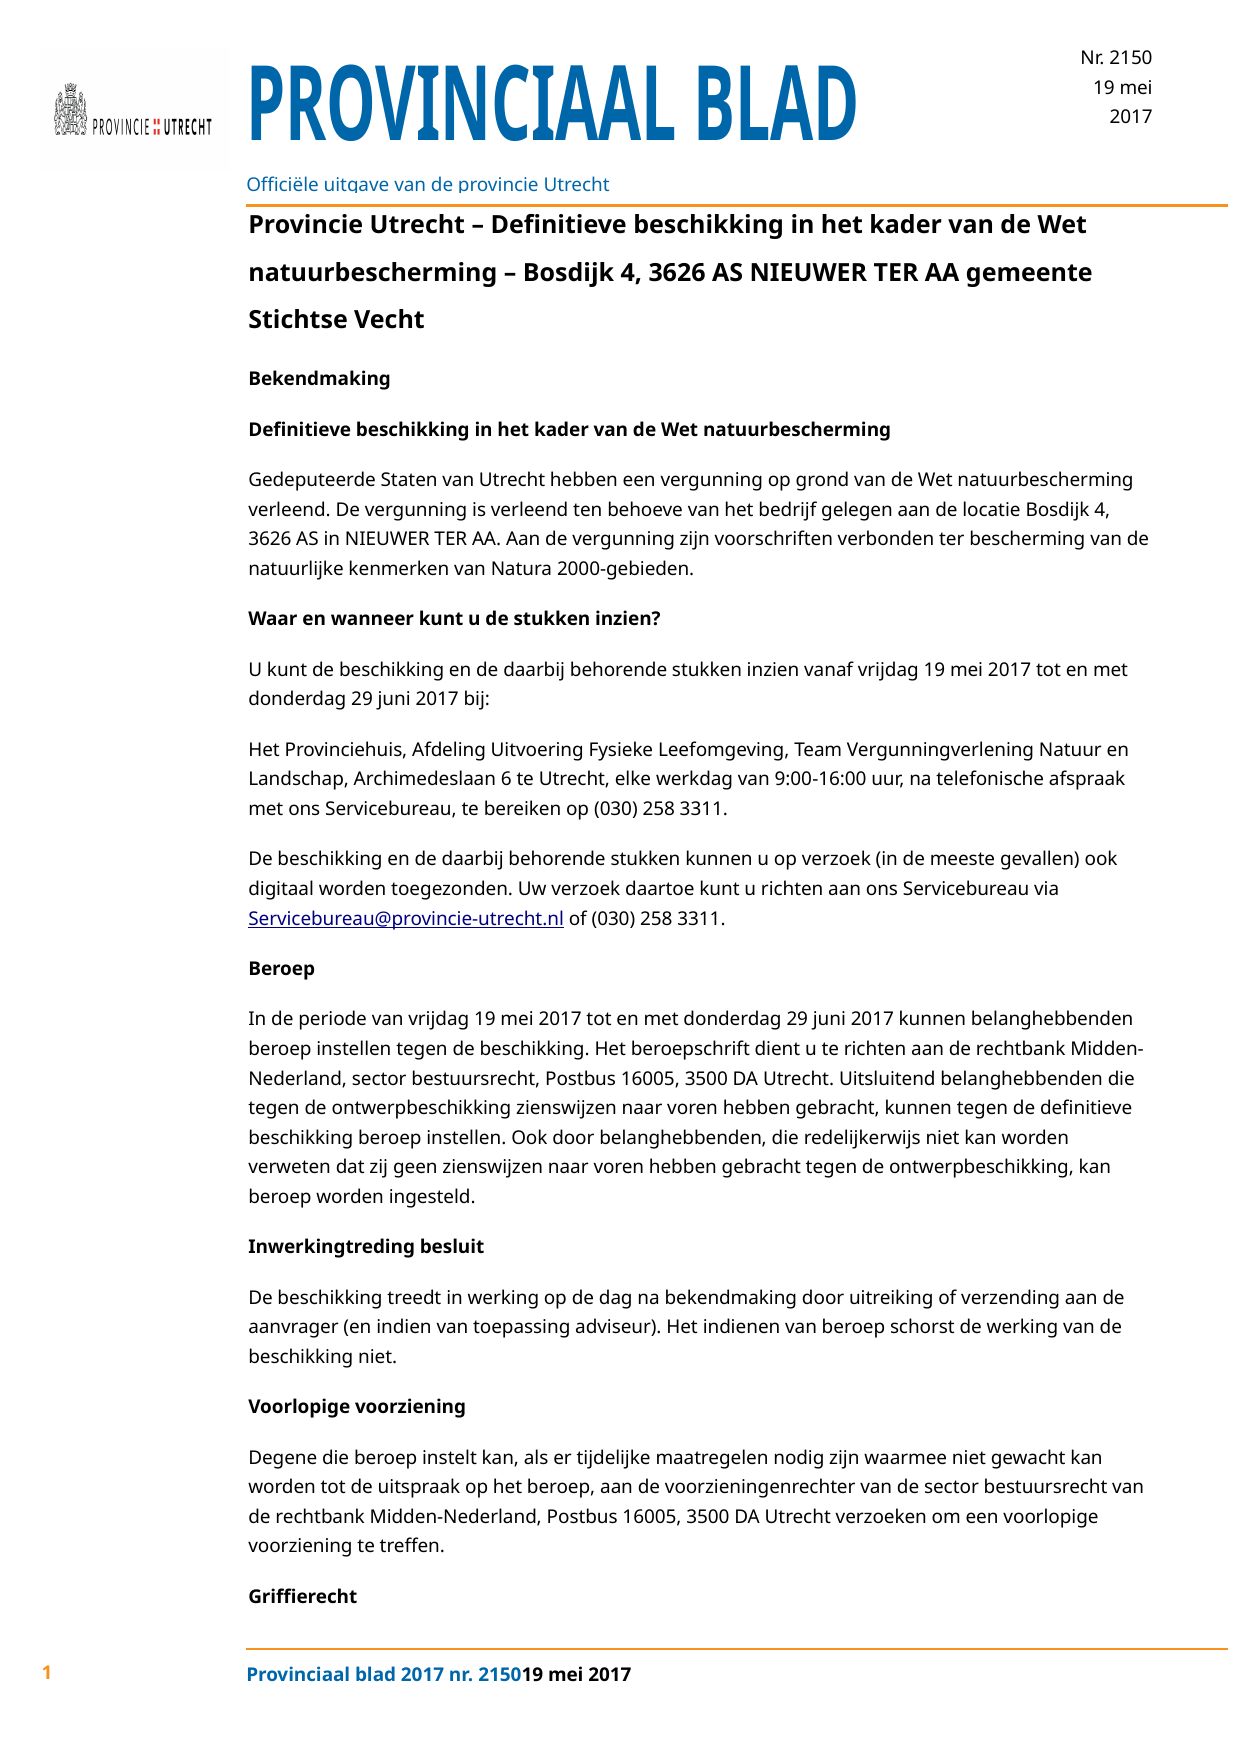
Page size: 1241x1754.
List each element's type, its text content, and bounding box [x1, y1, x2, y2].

picture [41, 47, 231, 172]
text Degene die beroep instelt kan, als er tijdelijke maatregelen nodig zijn waarmee niet gewacht kan worden tot de uitspraak op het beroep, aan de voorzieningenrechter van de sector bestuursrecht van de rechtbank Midden-Nederland, Postbus 16005, 3500 DA Utrecht verzoeken om een voorlopige voorziening te treffen. [248, 1444, 1152, 1558]
text Gedeputeerde Staten van Utrecht hebben een vergunning op grond van de Wet natuurbescherming verleend. De vergunning is verleend ten behoeve van het bedrijf gelegen aan de locatie Bosdijk 4, 3626 AS in NIEUWER TER AA. Aan de vergunning zijn voorschriften verbonden ter bescherming van de natuurlijke kenmerken van Natura 2000-gebieden. [248, 466, 1152, 581]
text Inwerkingtreding besluit [248, 1233, 1152, 1259]
text Waar en wanneer kunt u de stukken inzien? [248, 606, 1152, 631]
text De beschikking treedt in werking op de dag na bekendmaking door uitreiking of verzending aan de aanvrager (en indien van toepassing adviseur). Het indienen van beroep schorst de werking van de beschikking niet. [248, 1284, 1152, 1369]
text U kunt de beschikking en de daarbij behorende stukken inzien vanaf vrijdag 19 mei 2017 tot en met donderdag 29 juni 2017 bij: [248, 656, 1152, 711]
text In de periode van vrijdag 19 mei 2017 tot en met donderdag 29 juni 2017 kunnen belanghebbenden beroep instellen tegen de beschikking. Het beroepschrift dient u te richten aan de rechtbank Midden-Nederland, sector bestuursrecht, Postbus 16005, 3500 DA Utrecht. Uitsluitend belanghebbenden die tegen de ontwerpbeschikking zienswijzen naar voren hebben gebracht, kunnen tegen de definitieve beschikking beroep instellen. Ook door belanghebbenden, die redelijkerwijs niet kan worden verweten dat zij geen zienswijzen naar voren hebben gebracht tegen de ontwerpbeschikking, kan beroep worden ingesteld. [248, 1006, 1152, 1209]
text Griffierecht [248, 1583, 1152, 1609]
text De beschikking en de daarbij behorende stukken kunnen u op verzoek (in de meeste gevallen) ook digitaal worden toegezonden. Uw verzoek daartoe kunt u richten aan ons Servicebureau via Servicebureau@provincie-utrecht.nl of (030) 258 3311. [248, 846, 1152, 930]
text Het Provinciehuis, Afdeling Uitvoering Fysieke Leefomgeving, Team Vergunningverlening Natuur en Landschap, Archimedeslaan 6 te Utrecht, elke werkdag van 9:00‑16:00 uur, na telefonische afspraak met ons Servicebureau, te bereiken op (030) 258 3311. [248, 736, 1152, 821]
text Beroep [248, 955, 1152, 981]
text Bekendmaking [248, 366, 1152, 391]
text Definitieve beschikking in het kader van de Wet natuurbescherming [248, 416, 1152, 442]
text Voorlopige voorziening [248, 1393, 1152, 1419]
text Provincie Utrecht – Definitieve beschikking in het kader van de Wet natuurbescherming – Bosdijk 4, 3626 AS NIEUWER TER AA gemeente Stichtse Vecht [248, 207, 1152, 336]
